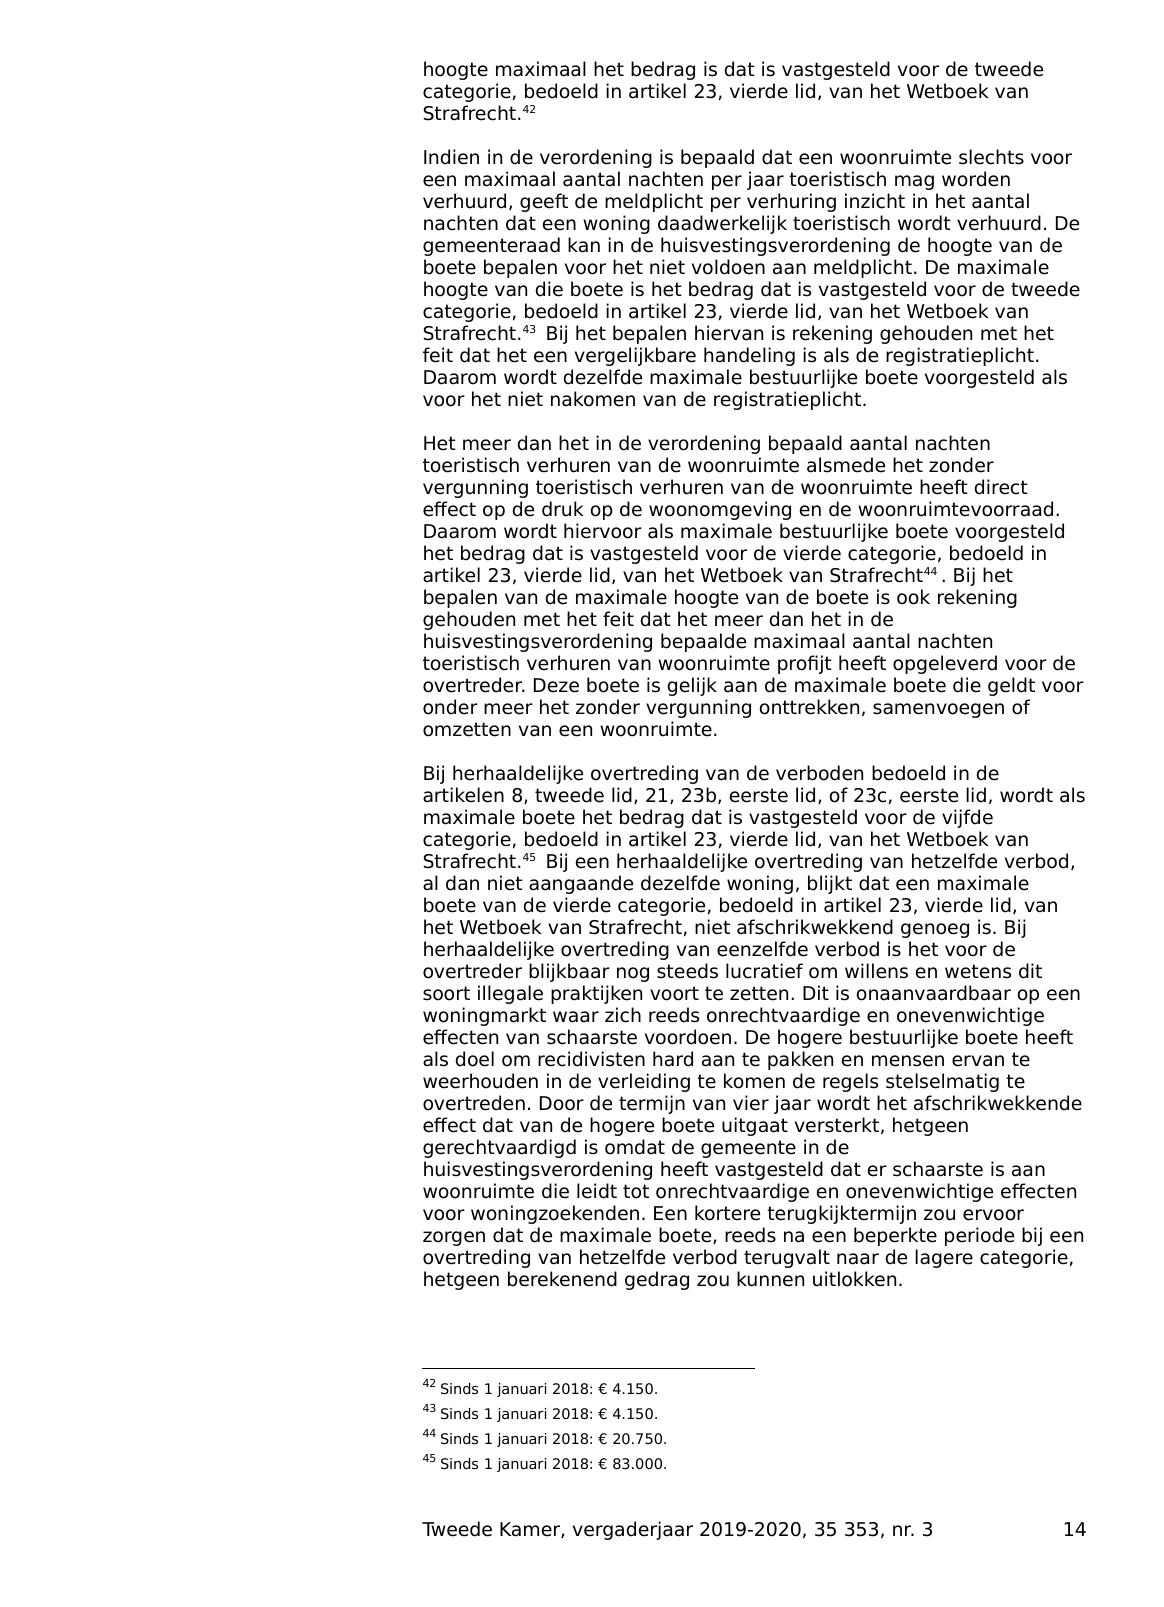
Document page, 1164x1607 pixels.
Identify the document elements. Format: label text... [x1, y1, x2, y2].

text Bij herhaaldelijke overtreding van de verboden bedoeld in de artikelen 8, tweede lid, 21, 23b, eerste lid, of 23c, eerste lid, wordt als maximale boete het bedrag dat is vastgesteld voor de vijfde categorie, bedoeld in artikel 23, vierde lid, van het Wetboek van Strafrecht. Bij een herhaaldelijke overtreding van hetzelfde verbod, al dan niet aangaande dezelfde woning, blijkt dat een maximale boete van de vierde categorie, bedoeld in artikel 23, vierde lid, van het Wetboek van Strafrecht, niet afschrikwekkend genoeg is. Bij herhaaldelijke overtreding van eenzelfde verbod is het voor de overtreder blijkbaar nog steeds lucratief om willens en wetens dit soort illegale praktijken voort te zetten. Dit is onaanvaardbaar op een woningmarkt waar zich reeds onrechtvaardige en onevenwichtige effecten van schaarste voordoen. De hogere bestuurlijke boete heeft als doel om recidivisten hard aan te pakken en mensen ervan te weerhouden in de verleiding te komen de regels stelselmatig te overtreden. Door de termijn van vier jaar wordt het afschrikwekkende effect dat van de hogere boete uitgaat versterkt, hetgeen gerechtvaardigd is omdat de gemeente in de huisvestingsverordening heeft vastgesteld dat er schaarste is aan woonruimte die leidt tot onrechtvaardige en onevenwichtige effecten voor woningzoekenden. Een kortere terugkijktermijn zou ervoor zorgen dat de maximale boete, reeds na een beperkte periode bij een overtreding van hetzelfde verbod terugvalt naar de lagere categorie, hetgeen berekenend gedrag zou kunnen uitlokken. [422, 763, 1087, 1291]
text Het meer dan het in de verordening bepaald aantal nachten toeristisch verhuren van de woonruimte alsmede het zonder vergunning toeristisch verhuren van de woonruimte heeft direct effect op de druk op de woonomgeving en de woonruimtevoorraad. Daarom wordt hiervoor als maximale bestuurlijke boete voorgesteld het bedrag dat is vastgesteld voor de vierde categorie, bedoeld in artikel 23, vierde lid, van het Wetboek van Strafrecht. Bij het bepalen van de maximale hoogte van de boete is ook rekening gehouden met het feit dat het meer dan het in de huisvestingsverordening bepaalde maximaal aantal nachten toeristisch verhuren van woonruimte profijt heeft opgeleverd voor de overtreder. Deze boete is gelijk aan de maximale boete die geldt voor onder meer het zonder vergunning onttrekken, samenvoegen of omzetten van een woonruimte. [422, 433, 1087, 741]
text Sinds 1 januari 2018: € 83.000. [422, 1452, 1087, 1474]
text Sinds 1 januari 2018: € 4.150. [422, 1402, 1087, 1424]
text Indien in de verordening is bepaald dat een woonruimte slechts voor een maximaal aantal nachten per jaar toeristisch mag worden verhuurd, geeft de meldplicht per verhuring inzicht in het aantal nachten dat een woning daadwerkelijk toeristisch wordt verhuurd. De gemeenteraad kan in de huisvestingsverordening de hoogte van de boete bepalen voor het niet voldoen aan meldplicht. De maximale hoogte van die boete is het bedrag dat is vastgesteld voor de tweede categorie, bedoeld in artikel 23, vierde lid, van het Wetboek van Strafrecht. Bij het bepalen hiervan is rekening gehouden met het feit dat het een vergelijkbare handeling is als de registratieplicht. Daarom wordt dezelfde maximale bestuurlijke boete voorgesteld als voor het niet nakomen van de registratieplicht. [422, 147, 1087, 411]
text Sinds 1 januari 2018: € 20.750. [422, 1427, 1087, 1449]
text Sinds 1 januari 2018: € 4.150. [422, 1377, 1087, 1399]
text hoogte maximaal het bedrag is dat is vastgesteld voor de tweede categorie, bedoeld in artikel 23, vierde lid, van het Wetboek van Strafrecht. [422, 59, 1087, 125]
